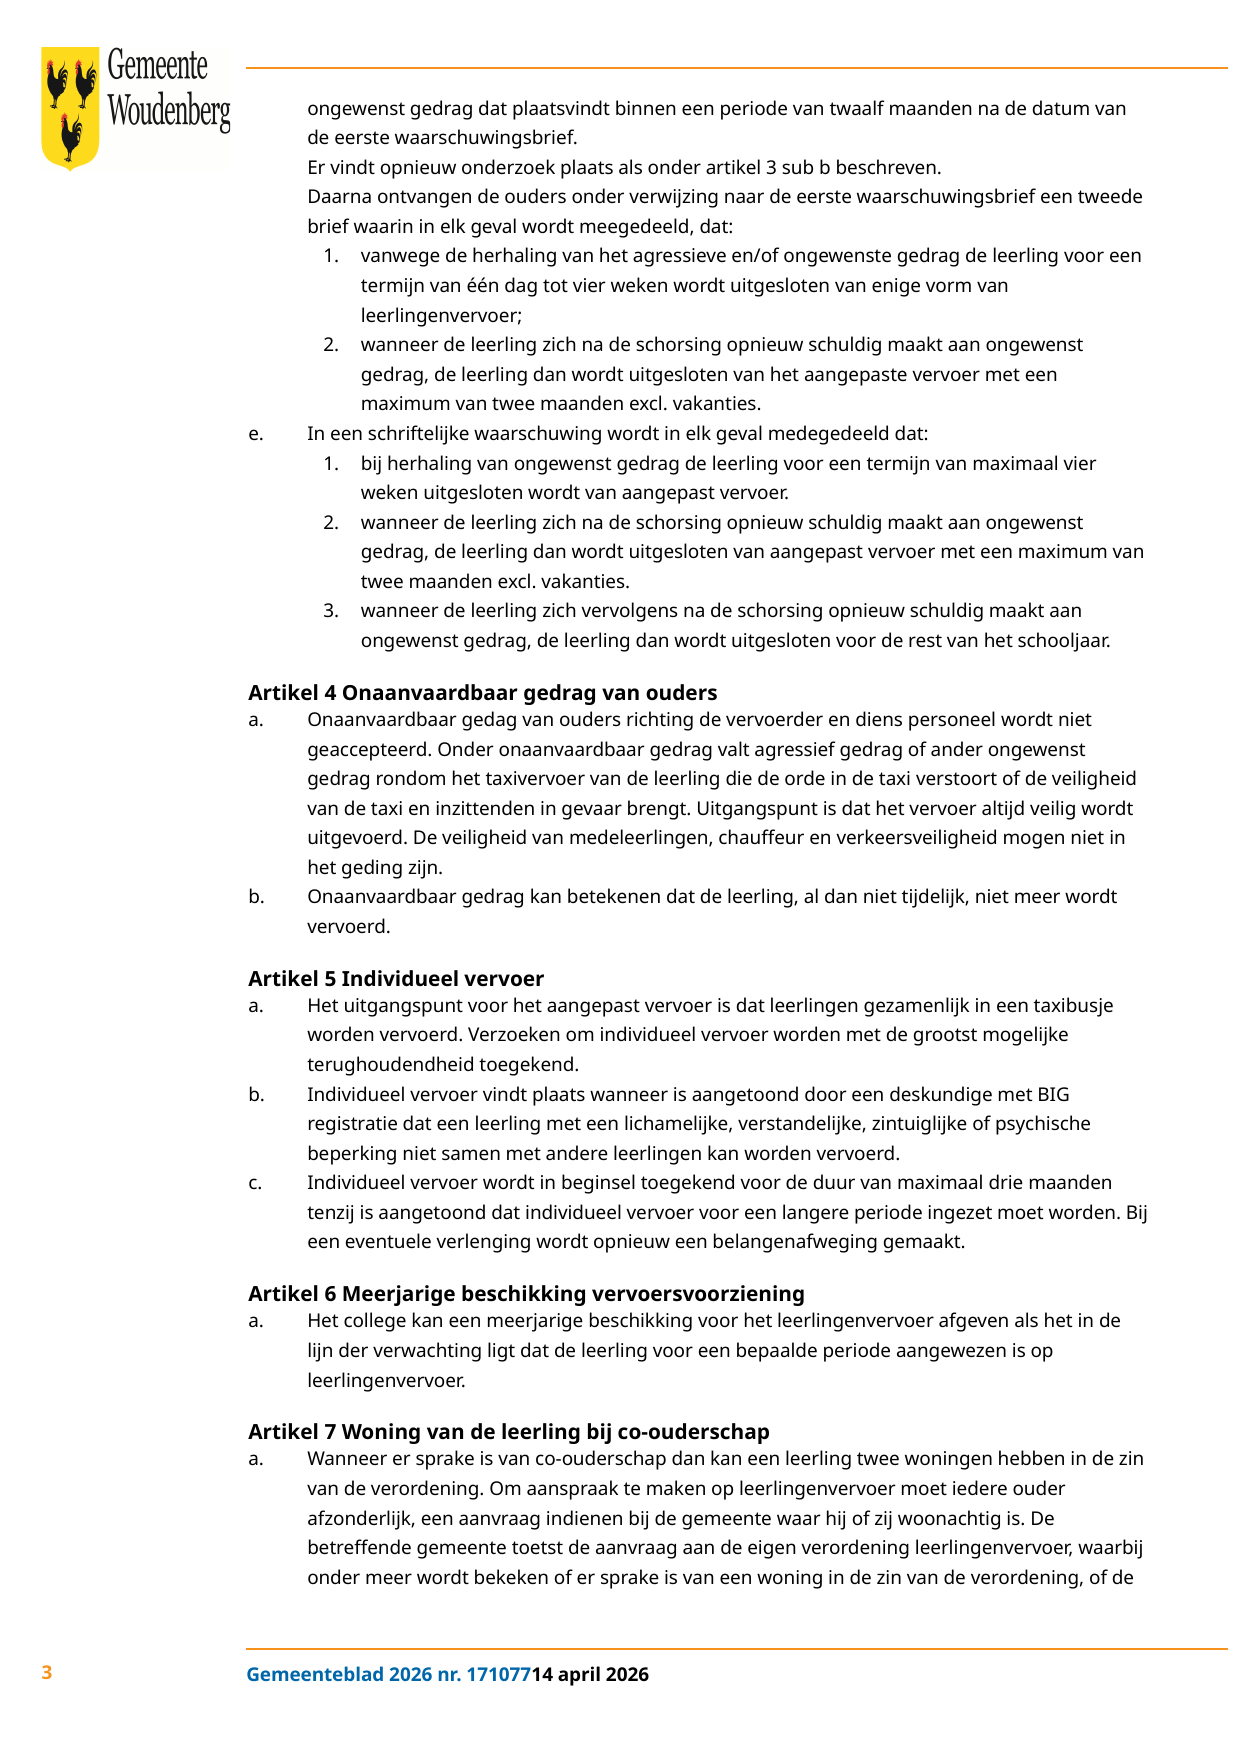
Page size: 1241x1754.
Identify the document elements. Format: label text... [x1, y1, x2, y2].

text Artikel 6 Meerjarige beschikking vervoersvoorziening [248, 1279, 1152, 1308]
list vanwege de herhaling van het agressieve en/of ongewenste gedrag de leerling voor een termijn van één dag tot vier weken wordt uitgesloten van enige vorm van leerlingenvervoer; [323, 243, 1152, 328]
list bij herhaling van ongewenst gedrag de leerling voor een termijn van maximaal vier weken uitgesloten wordt van aangepast vervoer. [323, 450, 1152, 505]
text Artikel 4 Onaanvaardbaar gedrag van ouders [248, 678, 1152, 706]
list wanneer de leerling zich vervolgens na de schorsing opnieuw schuldig maakt aan ongewenst gedrag, de leerling dan wordt uitgesloten voor de rest van het schooljaar. [323, 598, 1152, 653]
list Het uitgangspunt voor het aangepast vervoer is dat leerlingen gezamenlijk in een taxibusje worden vervoerd. Verzoeken om individueel vervoer worden met de grootst mogelijke terughoudendheid toegekend. [248, 992, 1152, 1077]
list Individueel vervoer wordt in beginsel toegekend voor de duur van maximaal drie maanden tenzij is aangetoond dat individueel vervoer voor een langere periode ingezet moet worden. Bij een eventuele verlenging wordt opnieuw een belangenafweging gemaakt. [248, 1169, 1152, 1254]
list ongewenst gedrag dat plaatsvindt binnen een periode van twaalf maanden na de datum van de eerste waarschuwingsbrief. [248, 95, 1152, 150]
list In een schriftelijke waarschuwing wordt in elk geval medegedeeld dat: [248, 420, 1152, 446]
list Wanneer er sprake is van co-ouderschap dan kan een leerling twee woningen hebben in de zin van de verordening. Om aanspraak te maken op leerlingenvervoer moet iedere ouder afzonderlijk, een aanvraag indienen bij de gemeente waar hij of zij woonachtig is. De betreffende gemeente toetst de aanvraag aan de eigen verordening leerlingenvervoer, waarbij onder meer wordt bekeken of er sprake is van een woning in de zin van de verordening, of de [248, 1446, 1152, 1590]
list wanneer de leerling zich na de schorsing opnieuw schuldig maakt aan ongewenst gedrag, de leerling dan wordt uitgesloten van het aangepaste vervoer met een maximum van twee maanden excl. vakanties. [323, 331, 1152, 416]
list wanneer de leerling zich na de schorsing opnieuw schuldig maakt aan ongewenst gedrag, de leerling dan wordt uitgesloten van aangepast vervoer met een maximum van twee maanden excl. vakanties. [323, 509, 1152, 594]
list Onaanvaardbaar gedag van ouders richting de vervoerder en diens personeel wordt niet geaccepteerd. Onder onaanvaardbaar gedrag valt agressief gedrag of ander ongewenst gedrag rondom het taxivervoer van de leerling die de orde in de taxi verstoort of de veiligheid van de taxi en inzittenden in gevaar brengt. Uitgangspunt is dat het vervoer altijd veilig wordt uitgevoerd. De veiligheid van medeleerlingen, chauffeur en verkeersveiligheid mogen niet in het geding zijn. [248, 706, 1152, 880]
list Individueel vervoer vindt plaats wanneer is aangetoond door een deskundige met BIG registratie dat een leerling met een lichamelijke, verstandelijke, zintuiglijke of psychische beperking niet samen met andere leerlingen kan worden vervoerd. [248, 1081, 1152, 1166]
list Het college kan een meerjarige beschikking voor het leerlingenvervoer afgeven als het in de lijn der verwachting ligt dat de leerling voor een bepaalde periode aangewezen is op leerlingenvervoer. [248, 1308, 1152, 1392]
list Daarna ontvangen de ouders onder verwijzing naar de eerste waarschuwingsbrief een tweede brief waarin in elk geval wordt meegedeeld, dat: [248, 183, 1152, 239]
list Er vindt opnieuw onderzoek plaats als onder artikel 3 sub b beschreven. [248, 154, 1152, 180]
list Onaanvaardbaar gedrag kan betekenen dat de leerling, al dan niet tijdelijk, niet meer wordt vervoerd. [248, 884, 1152, 939]
text Artikel 7 Woning van de leerling bij co-ouderschap [248, 1417, 1152, 1446]
picture [41, 47, 231, 172]
text Artikel 5 Individueel vervoer [248, 964, 1152, 992]
